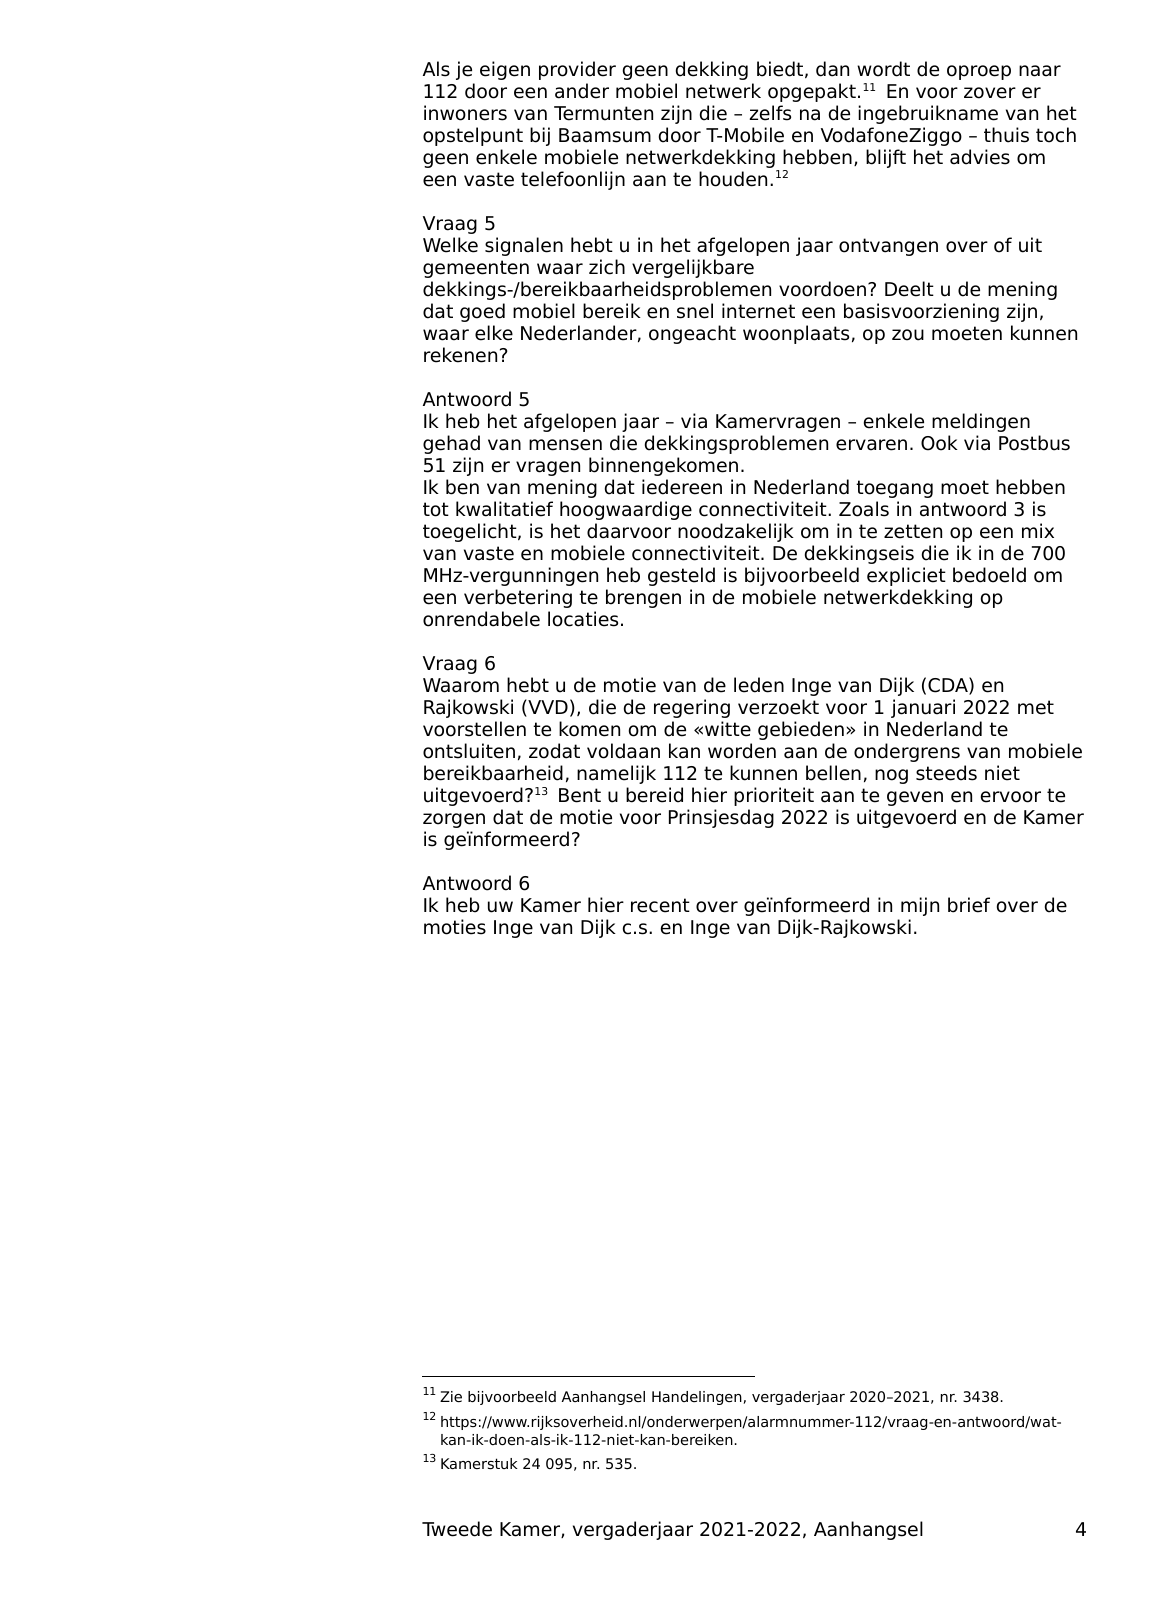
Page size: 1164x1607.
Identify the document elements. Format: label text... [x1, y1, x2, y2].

text Vraag 5 [422, 213, 1087, 235]
text Ik heb het afgelopen jaar – via Kamervragen – enkele meldingen gehad van mensen die dekkingsproblemen ervaren. Ook via Postbus 51 zijn er vragen binnengekomen. [422, 411, 1087, 477]
text Antwoord 6 [422, 873, 1087, 895]
text Als je eigen provider geen dekking biedt, dan wordt de oproep naar 112 door een ander mobiel netwerk opgepakt. En voor zover er inwoners van Termunten zijn die – zelfs na de ingebruikname van het opstelpunt bij Baamsum door T-Mobile en VodafoneZiggo – thuis toch geen enkele mobiele netwerkdekking hebben, blijft het advies om een vaste telefoonlijn aan te houden. [422, 59, 1087, 191]
text Ik heb uw Kamer hier recent over geïnformeerd in mijn brief over de moties Inge van Dijk c.s. en Inge van Dijk-Rajkowski. [422, 895, 1087, 939]
text Vraag 6 [422, 653, 1087, 675]
text Antwoord 5 [422, 389, 1087, 411]
text Kamerstuk 24 095, nr. 535. [422, 1452, 1087, 1474]
text Waarom hebt u de motie van de leden Inge van Dijk (CDA) en Rajkowski (VVD), die de regering verzoekt voor 1 januari 2022 met voorstellen te komen om de «witte gebieden» in Nederland te ontsluiten, zodat voldaan kan worden aan de ondergrens van mobiele bereikbaarheid, namelijk 112 te kunnen bellen, nog steeds niet uitgevoerd? Bent u bereid hier prioriteit aan te geven en ervoor te zorgen dat de motie voor Prinsjesdag 2022 is uitgevoerd en de Kamer is geïnformeerd? [422, 675, 1087, 851]
text Zie bijvoorbeeld Aanhangsel Handelingen, vergaderjaar 2020–2021, nr. 3438. [422, 1385, 1087, 1407]
text Ik ben van mening dat iedereen in Nederland toegang moet hebben tot kwalitatief hoogwaardige connectiviteit. Zoals in antwoord 3 is toegelicht, is het daarvoor noodzakelijk om in te zetten op een mix van vaste en mobiele connectiviteit. De dekkingseis die ik in de 700 MHz-vergunningen heb gesteld is bijvoorbeeld expliciet bedoeld om een verbetering te brengen in de mobiele netwerkdekking op onrendabele locaties. [422, 477, 1087, 631]
text Welke signalen hebt u in het afgelopen jaar ontvangen over of uit gemeenten waar zich vergelijkbare dekkings-/bereikbaarheidsproblemen voordoen? Deelt u de mening dat goed mobiel bereik en snel internet een basisvoorziening zijn, waar elke Nederlander, ongeacht woonplaats, op zou moeten kunnen rekenen? [422, 235, 1087, 367]
text https://www.rijksoverheid.nl/onderwerpen/alarmnummer-112/vraag-en-antwoord/wat-kan-ik-doen-als-ik-112-niet-kan-bereiken. [422, 1410, 1087, 1449]
